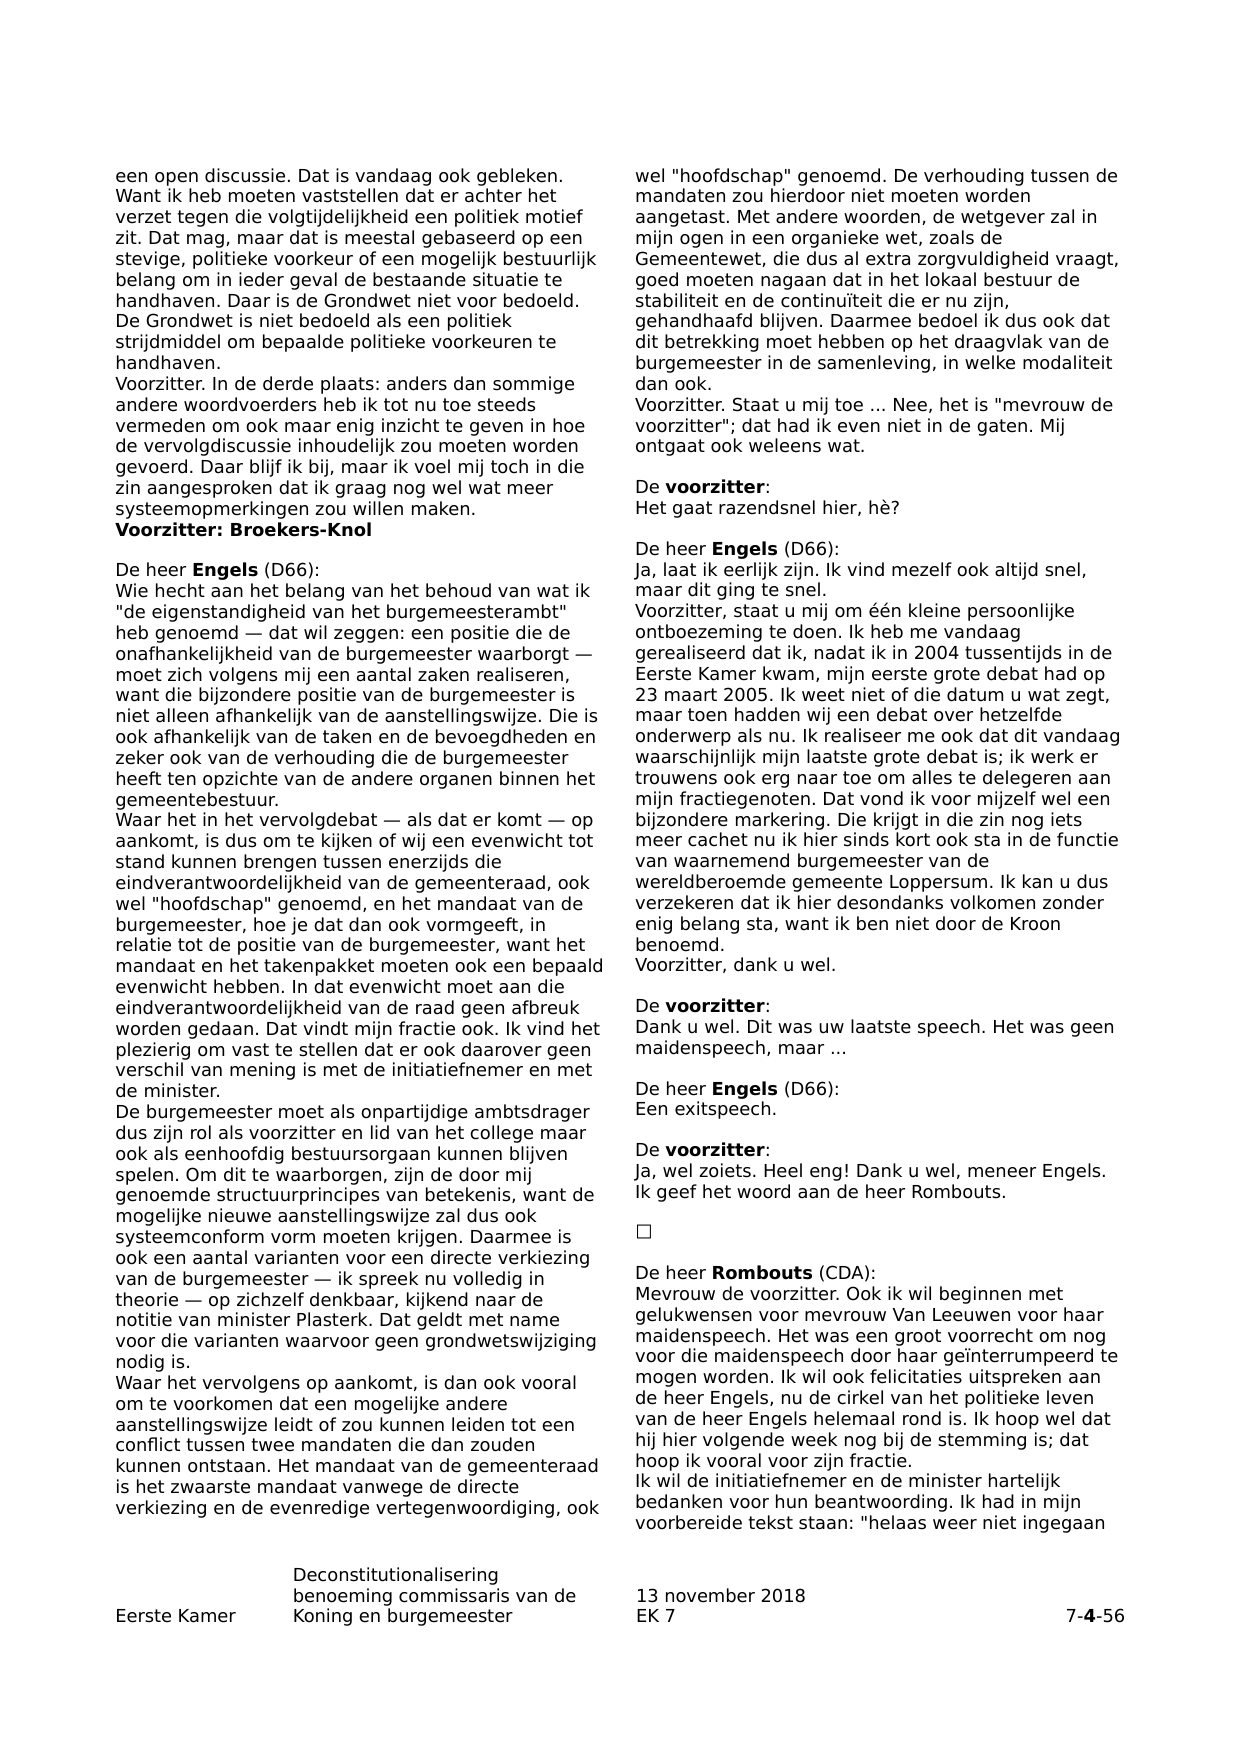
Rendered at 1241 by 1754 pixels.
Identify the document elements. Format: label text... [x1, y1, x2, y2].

text Wie hecht aan het belang van het behoud van wat ik "de eigenstandigheid van het burgemeesterambt" heb genoemd — dat wil zeggen: een positie die de onafhankelijkheid van de burgemeester waarborgt — moet zich volgens mij een aantal zaken realiseren, want die bijzondere positie van de burgemeester is niet alleen afhankelijk van de aanstellingswijze. Die is ook afhankelijk van de taken en de bevoegdheden en zeker ook van de verhouding die de burgemeester heeft ten opzichte van de andere organen binnen het gemeentebestuur. [115, 581, 605, 810]
text De heer Engels (D66): [635, 538, 1125, 559]
text Voorzitter, staat u mij om één kleine persoonlijke ontboezeming te doen. Ik heb me vandaag gerealiseerd dat ik, nadat ik in 2004 tussentijds in de Eerste Kamer kwam, mijn eerste grote debat had op 23 maart 2005. Ik weet niet of die datum u wat zegt, maar toen hadden wij een debat over hetzelfde onderwerp als nu. Ik realiseer me ook dat dit vandaag waarschijnlijk mijn laatste grote debat is; ik werk er trouwens ook erg naar toe om alles te delegeren aan mijn fractiegenoten. Dat vond ik voor mijzelf wel een bijzondere markering. Die krijgt in die zin nog iets meer cachet nu ik hier sinds kort ook sta in de functie van waarnemend burgemeester van de wereldberoemde gemeente Loppersum. Ik kan u dus verzekeren dat ik hier desondanks volkomen zonder enig belang sta, want ik ben niet door de Kroon benoemd. [635, 601, 1125, 955]
text wel "hoofdschap" genoemd. De verhouding tussen de mandaten zou hierdoor niet moeten worden aangetast. Met andere woorden, de wetgever zal in mijn ogen in een organieke wet, zoals de Gemeentewet, die dus al extra zorgvuldigheid vraagt, goed moeten nagaan dat in het lokaal bestuur de stabiliteit en de continuïteit die er nu zijn, gehandhaafd blijven. Daarmee bedoel ik dus ook dat dit betrekking moet hebben op het draagvlak van de burgemeester in de samenleving, in welke modaliteit dan ook. [635, 165, 1125, 394]
text Ik wil de initiatiefnemer en de minister hartelijk bedanken voor hun beantwoording. Ik had in mijn voorbereide tekst staan: "helaas weer niet ingegaan [635, 1471, 1125, 1534]
text De burgemeester moet als onpartijdige ambtsdrager dus zijn rol als voorzitter en lid van het college maar ook als eenhoofdig bestuursorgaan kunnen blijven spelen. Om dit te waarborgen, zijn de door mij genoemde structuurprincipes van betekenis, want de mogelijke nieuwe aanstellingswijze zal dus ook systeemconform vorm moeten krijgen. Daarmee is ook een aantal varianten voor een directe verkiezing van de burgemeester — ik spreek nu volledig in theorie — op zichzelf denkbaar, kijkend naar de notitie van minister Plasterk. Dat geldt met name voor die varianten waarvoor geen grondwetswijziging nodig is. [115, 1102, 605, 1373]
text Ja, wel zoiets. Heel eng! Dank u wel, meneer Engels. Ik geef het woord aan de heer Rombouts. [635, 1161, 1125, 1202]
text Waar het vervolgens op aankomt, is dan ook vooral om te voorkomen dat een mogelijke andere aanstellingswijze leidt of zou kunnen leiden tot een conflict tussen twee mandaten die dan zouden kunnen ontstaan. Het mandaat van de gemeenteraad is het zwaarste mandaat vanwege de directe verkiezing en de evenredige vertegenwoordiging, ook [115, 1373, 605, 1518]
text De heer Engels (D66): [635, 1078, 1125, 1099]
text Waar het in het vervolgdebat — als dat er komt — op aankomt, is dus om te kijken of wij een evenwicht tot stand kunnen brengen tussen enerzijds die eindverantwoordelijkheid van de gemeenteraad, ook wel "hoofdschap" genoemd, en het mandaat van de burgemeester, hoe je dat dan ook vormgeeft, in relatie tot de positie van de burgemeester, want het mandaat en het takenpakket moeten ook een bepaald evenwicht hebben. In dat evenwicht moet aan die eindverantwoordelijkheid van de raad geen afbreuk worden gedaan. Dat vindt mijn fractie ook. Ik vind het plezierig om vast te stellen dat er ook daarover geen verschil van mening is met de initiatiefnemer en met de minister. [115, 810, 605, 1102]
text De voorzitter: [635, 1140, 1125, 1161]
text De heer Rombouts (CDA): [635, 1263, 1125, 1284]
text Het gaat razendsnel hier, hè? [635, 498, 1125, 518]
text een open discussie. Dat is vandaag ook gebleken. Want ik heb moeten vaststellen dat er achter het verzet tegen die volgtijdelijkheid een politiek motief zit. Dat mag, maar dat is meestal gebaseerd op een stevige, politieke voorkeur of een mogelijk bestuurlijk belang om in ieder geval de bestaande situatie te handhaven. Daar is de Grondwet niet voor bedoeld. De Grondwet is niet bedoeld als een politiek strijdmiddel om bepaalde politieke voorkeuren te handhaven. [115, 165, 605, 374]
text Mevrouw de voorzitter. Ook ik wil beginnen met gelukwensen voor mevrouw Van Leeuwen voor haar maidenspeech. Het was een groot voorrecht om nog voor die maidenspeech door haar geïnterrumpeerd te mogen worden. Ik wil ook felicitaties uitspreken aan de heer Engels, nu de cirkel van het politieke leven van de heer Engels helemaal rond is. Ik hoop wel dat hij hier volgende week nog bij de stemming is; dat hoop ik vooral voor zijn fractie. [635, 1284, 1125, 1471]
text Voorzitter: Broekers-Knol [115, 519, 605, 540]
text Ja, laat ik eerlijk zijn. Ik vind mezelf ook altijd snel, maar dit ging te snel. [635, 559, 1125, 601]
text Dank u wel. Dit was uw laatste speech. Het was geen maidenspeech, maar ... [635, 1017, 1125, 1058]
text De voorzitter: [635, 996, 1125, 1017]
text Een exitspeech. [635, 1099, 1125, 1120]
text De voorzitter: [635, 477, 1125, 498]
text De heer Engels (D66): [115, 560, 605, 581]
text Voorzitter. Staat u mij toe ... Nee, het is "mevrouw de voorzitter"; dat had ik even niet in de gaten. Mij ontgaat ook weleens wat. [635, 394, 1125, 457]
text Voorzitter. In de derde plaats: anders dan sommige andere woordvoerders heb ik tot nu toe steeds vermeden om ook maar enig inzicht te geven in hoe de vervolgdiscussie inhoudelijk zou moeten worden gevoerd. Daar blijf ik bij, maar ik voel mij toch in die zin aangesproken dat ik graag nog wel wat meer systeemopmerkingen zou willen maken. [115, 374, 605, 519]
text Voorzitter, dank u wel. [635, 955, 1125, 976]
text ⬜ [635, 1222, 1125, 1243]
